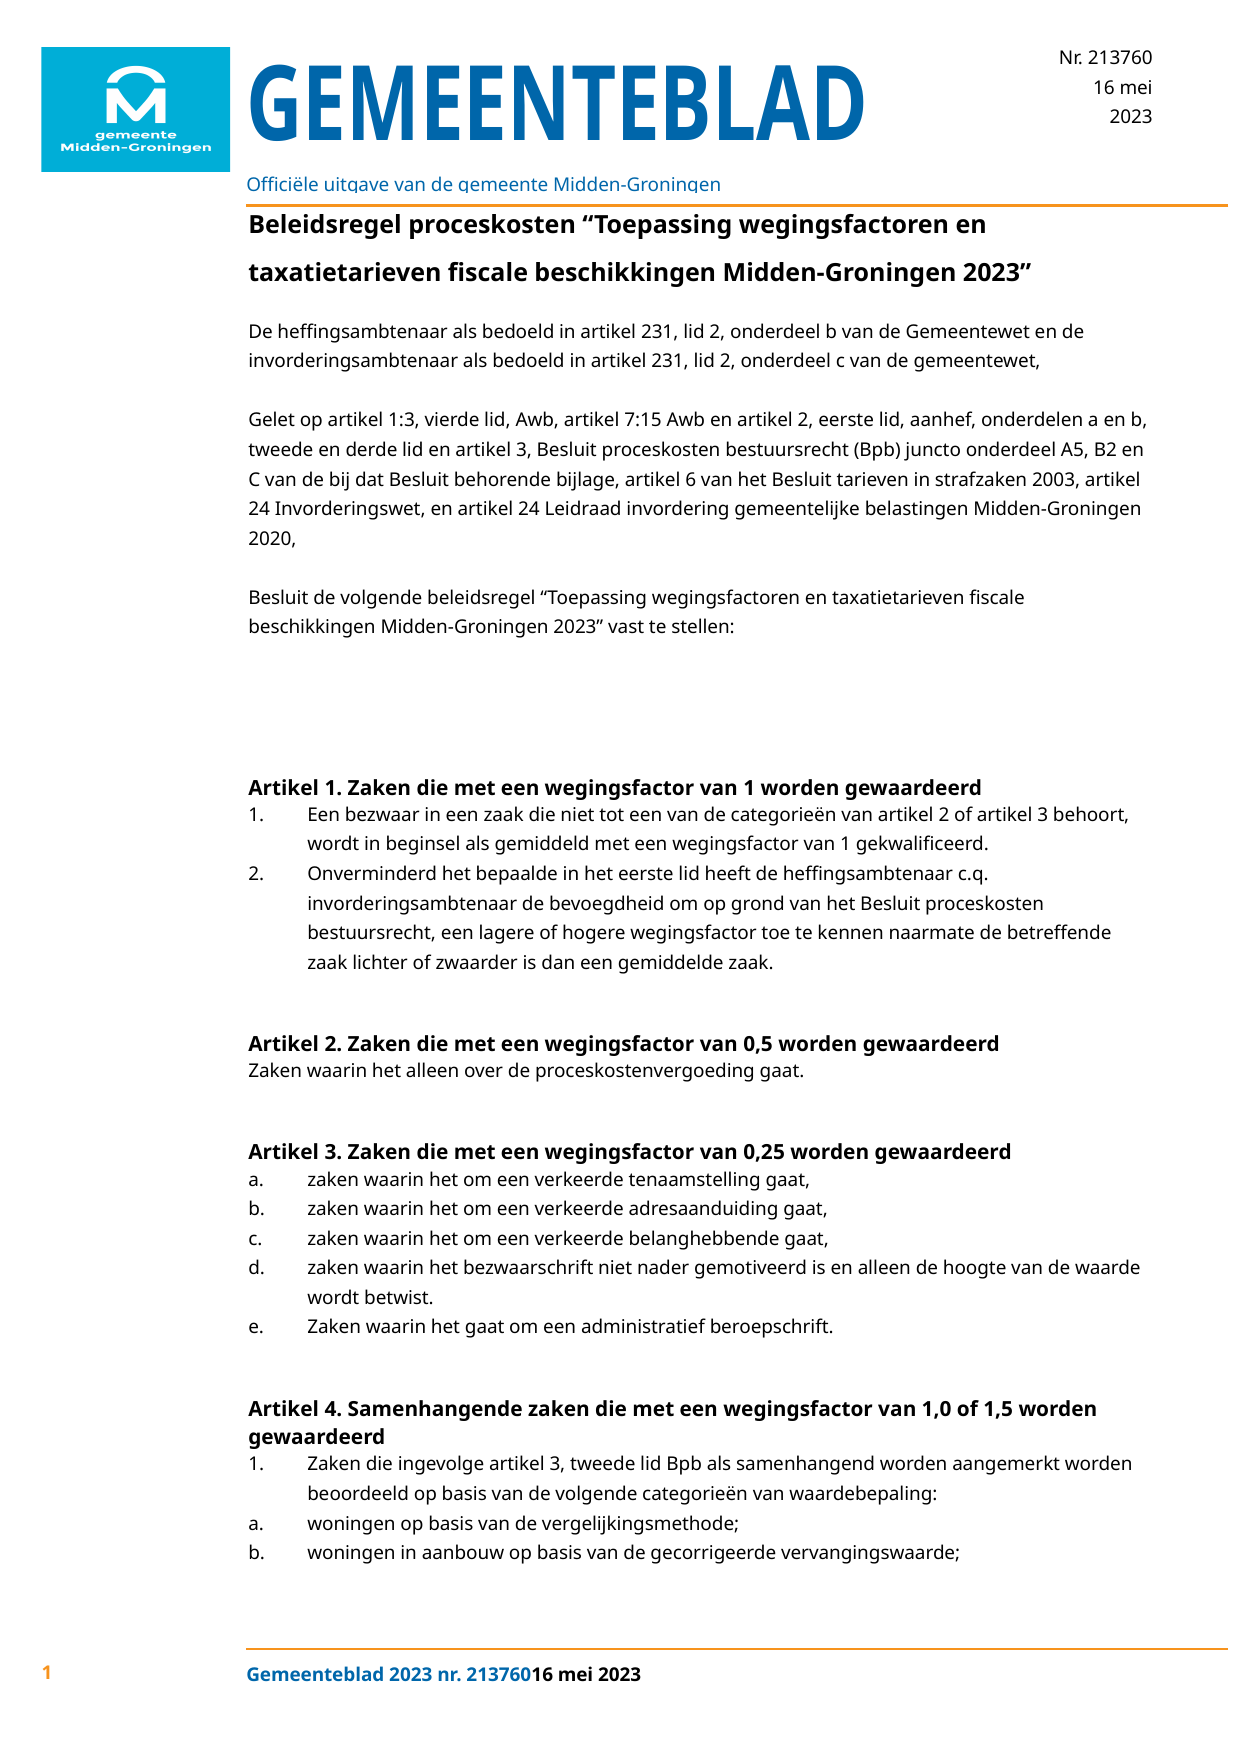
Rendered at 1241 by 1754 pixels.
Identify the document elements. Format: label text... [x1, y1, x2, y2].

list zaken waarin het om een verkeerde adresaanduiding gaat, [248, 1195, 1152, 1221]
picture [107, 89, 165, 122]
picture [108, 66, 164, 82]
text Gelet op artikel 1:3, vierde lid, Awb, artikel 7:15 Awb en artikel 2, eerste lid, aanhef, onderdelen a en b, tweede en derde lid en artikel 3, Besluit proceskosten bestuursrecht (Bpb) juncto onderdeel A5, B2 en C van de bij dat Besluit behorende bijlage, artikel 6 van het Besluit tarieven in strafzaken 2003, artikel 24 Invorderingswet, en artikel 24 Leidraad invordering gemeentelijke belastingen Midden-Groningen 2020, [248, 407, 1152, 551]
text De heffingsambtenaar als bedoeld in artikel 231, lid 2, onderdeel b van de Gemeentewet en de invorderingsambtenaar als bedoeld in artikel 231, lid 2, onderdeel c van de gemeentewet, [248, 318, 1152, 373]
picture [184, 146, 190, 153]
text Besluit de volgende beleidsregel “Toepassing wegingsfactoren en taxatietarieven fiscale beschikkingen Midden-Groningen 2023” vast te stellen: [248, 584, 1152, 639]
list Zaken waarin het gaat om een administratief beroepschrift. [248, 1314, 1152, 1339]
list zaken waarin het om een verkeerde belanghebbende gaat, [248, 1225, 1152, 1251]
list woningen in aanbouw op basis van de gecorrigeerde vervangingswaarde; [248, 1539, 1152, 1565]
list zaken waarin het om een verkeerde tenaamstelling gaat, [248, 1166, 1152, 1192]
list Zaken die ingevolge artikel 3, tweede lid Bpb als samenhangend worden aangemerkt worden beoordeeld op basis van de volgende categorieën van waardebepaling: [248, 1451, 1152, 1506]
list Onverminderd het bepaalde in het eerste lid heeft de heffingsambtenaar c.q. invorderingsambtenaar de bevoegdheid om op grond van het Besluit proceskosten bestuursrecht, een lagere of hogere wegingsfactor toe te kennen naarmate de betreffende zaak lichter of zwaarder is dan een gemiddelde zaak. [248, 860, 1152, 975]
list woningen op basis van de vergelijkingsmethode; [248, 1510, 1152, 1536]
text Beleidsregel proceskosten “Toepassing wegingsfactoren en taxatietarieven fiscale beschikkingen Midden-Groningen 2023” [248, 207, 1152, 288]
text Zaken waarin het alleen over de proceskostenvergoeding gaat. [248, 1057, 1152, 1083]
list zaken waarin het bezwaarschrift niet nader gemotiveerd is en alleen de hoogte van de waarde wordt betwist. [248, 1254, 1152, 1310]
text Artikel 3. Zaken die met een wegingsfactor van 0,25 worden gewaardeerd [248, 1137, 1152, 1166]
list Een bezwaar in een zaak die niet tot een van de categorieën van artikel 2 of artikel 3 behoort, wordt in beginsel als gemiddeld met een wegingsfactor van 1 gekwalificeerd. [248, 801, 1152, 856]
text Artikel 4. Samenhangende zaken die met een wegingsfactor van 1,0 of 1,5 worden gewaardeerd [248, 1394, 1152, 1451]
text Artikel 1. Zaken die met een wegingsfactor van 1 worden gewaardeerd [248, 773, 1152, 801]
text Artikel 2. Zaken die met een wegingsfactor van 0,5 worden gewaardeerd [248, 1029, 1152, 1057]
